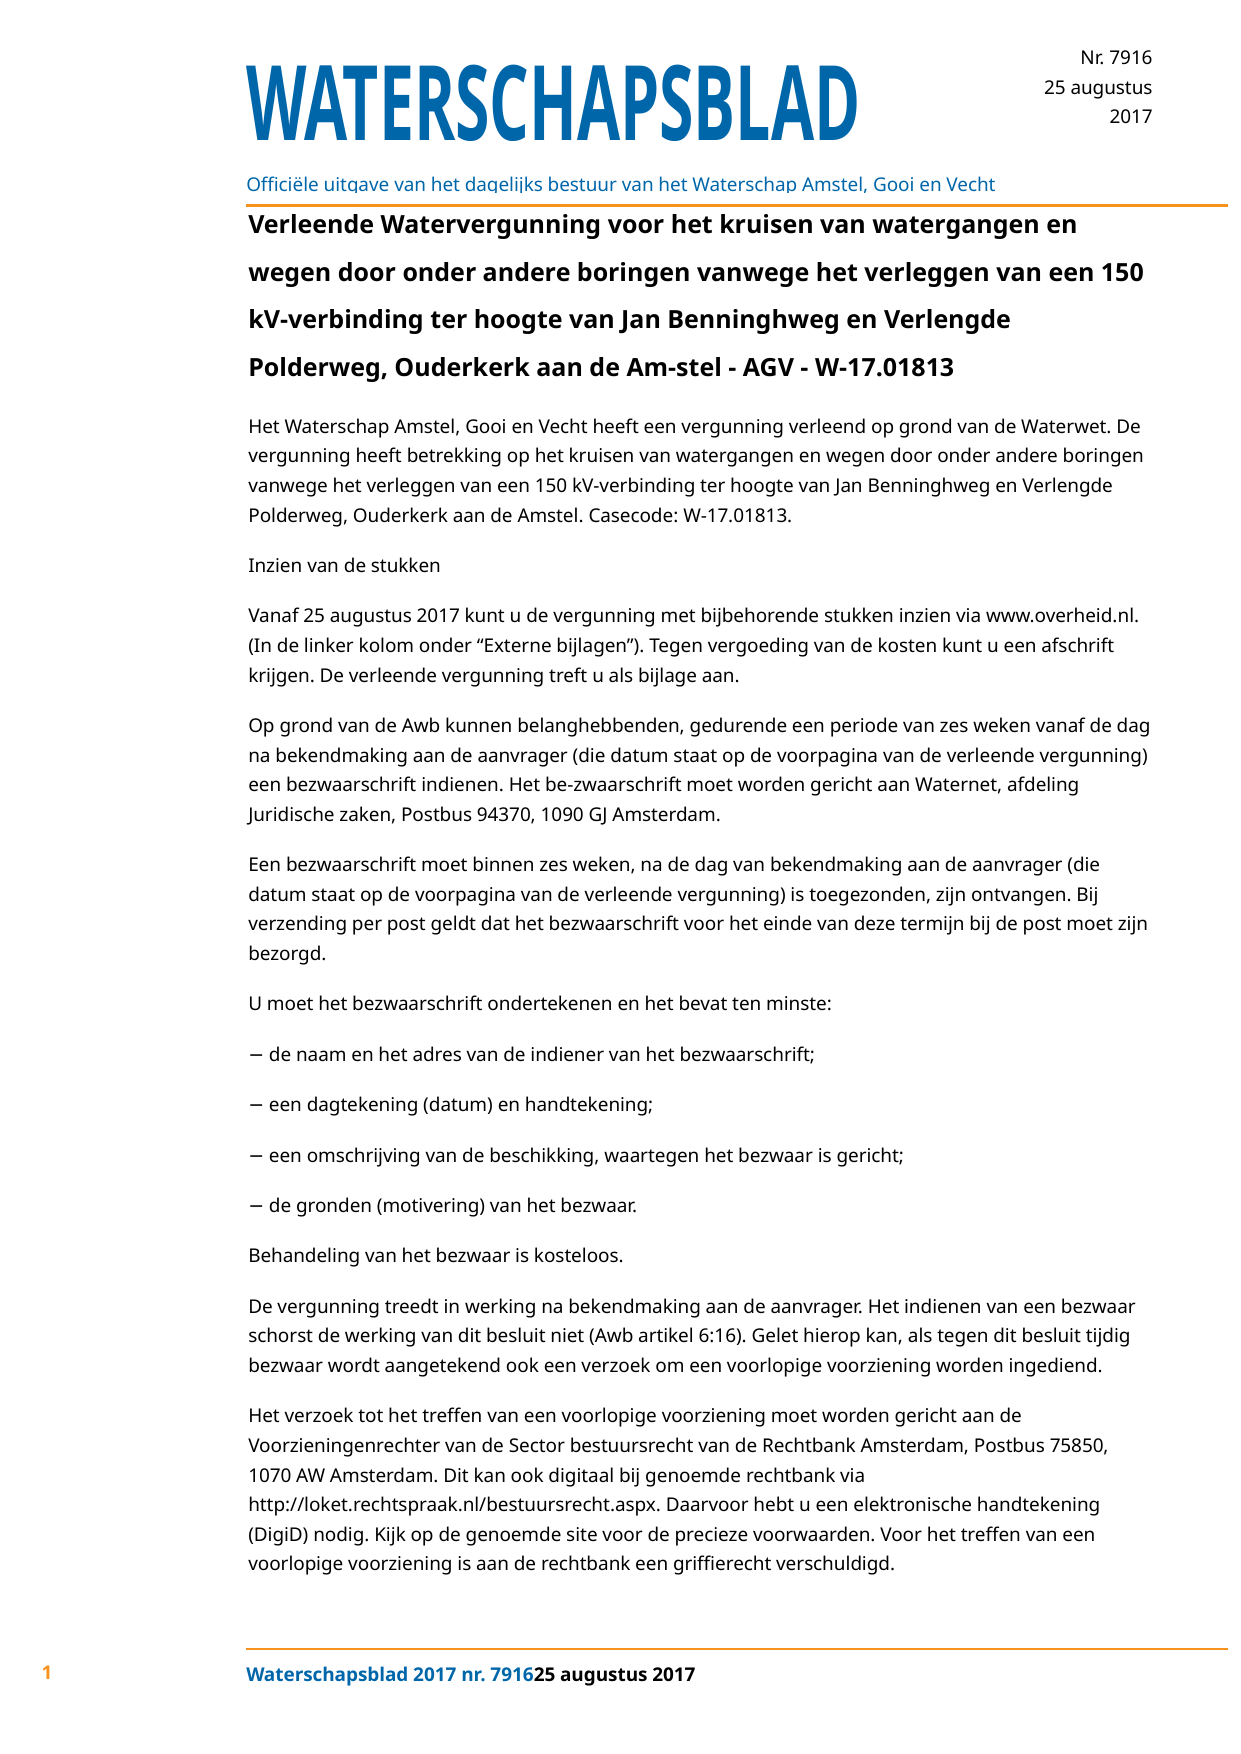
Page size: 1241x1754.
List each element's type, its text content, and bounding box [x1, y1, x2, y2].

text Vanaf 25 augustus 2017 kunt u de vergunning met bijbehorende stukken inzien via www.overheid.nl. (In de linker kolom onder “Externe bijlagen”). Tegen vergoeding van de kosten kunt u een afschrift krijgen. De verleende vergunning treft u als bijlage aan. [248, 603, 1152, 688]
text U moet het bezwaarschrift ondertekenen en het bevat ten minste: [248, 991, 1152, 1016]
text Een bezwaarschrift moet binnen zes weken, na de dag van bekendmaking aan de aanvrager (die datum staat op de voorpagina van de verleende vergunning) is toegezonden, zijn ontvangen. Bij verzending per post geldt dat het bezwaarschrift voor het einde van deze termijn bij de post moet zijn bezorgd. [248, 851, 1152, 966]
text − de naam en het adres van de indiener van het bezwaarschrift; [248, 1041, 1152, 1067]
text Behandeling van het bezwaar is kosteloos. [248, 1243, 1152, 1268]
text De vergunning treedt in werking na bekendmaking aan de aanvrager. Het indienen van een bezwaar schorst de werking van dit besluit niet (Awb artikel 6:16). Gelet hierop kan, als tegen dit besluit tijdig bezwaar wordt aangetekend ook een verzoek om een voorlopige voorziening worden ingediend. [248, 1293, 1152, 1378]
text Het verzoek tot het treffen van een voorlopige voorziening moet worden gericht aan de Voorzieningenrechter van de Sector bestuursrecht van de Rechtbank Amsterdam, Postbus 75850, 1070 AW Amsterdam. Dit kan ook digitaal bij genoemde rechtbank via http://loket.rechtspraak.nl/bestuursrecht.aspx. Daarvoor hebt u een elektronische handtekening (DigiD) nodig. Kijk op de genoemde site voor de precieze voorwaarden. Voor het treffen van een voorlopige voorziening is aan de rechtbank een griffierecht verschuldigd. [248, 1403, 1152, 1576]
picture [41, 47, 231, 172]
text − een dagtekening (datum) en handtekening; [248, 1091, 1152, 1117]
text Het Waterschap Amstel, Gooi en Vecht heeft een vergunning verleend op grond van de Waterwet. De vergunning heeft betrekking op het kruisen van watergangen en wegen door onder andere boringen vanwege het verleggen van een 150 kV-verbinding ter hoogte van Jan Benninghweg en Verlengde Polderweg, Ouderkerk aan de Amstel. Casecode: W-17.01813. [248, 413, 1152, 528]
text Inzien van de stukken [248, 552, 1152, 578]
text − een omschrijving van de beschikking, waartegen het bezwaar is gericht; [248, 1142, 1152, 1168]
text Verleende Watervergunning voor het kruisen van watergangen en wegen door onder andere boringen vanwege het verleggen van een 150 kV-verbinding ter hoogte van Jan Benninghweg en Verlengde Polderweg, Ouderkerk aan de Am-stel - AGV - W-17.01813 [248, 207, 1152, 384]
text Op grond van de Awb kunnen belanghebbenden, gedurende een periode van zes weken vanaf de dag na bekendmaking aan de aanvrager (die datum staat op de voorpagina van de verleende vergunning) een bezwaarschrift indienen. Het be-zwaarschrift moet worden gericht aan Waternet, afdeling Juridische zaken, Postbus 94370, 1090 GJ Amsterdam. [248, 712, 1152, 827]
text − de gronden (motivering) van het bezwaar. [248, 1192, 1152, 1218]
